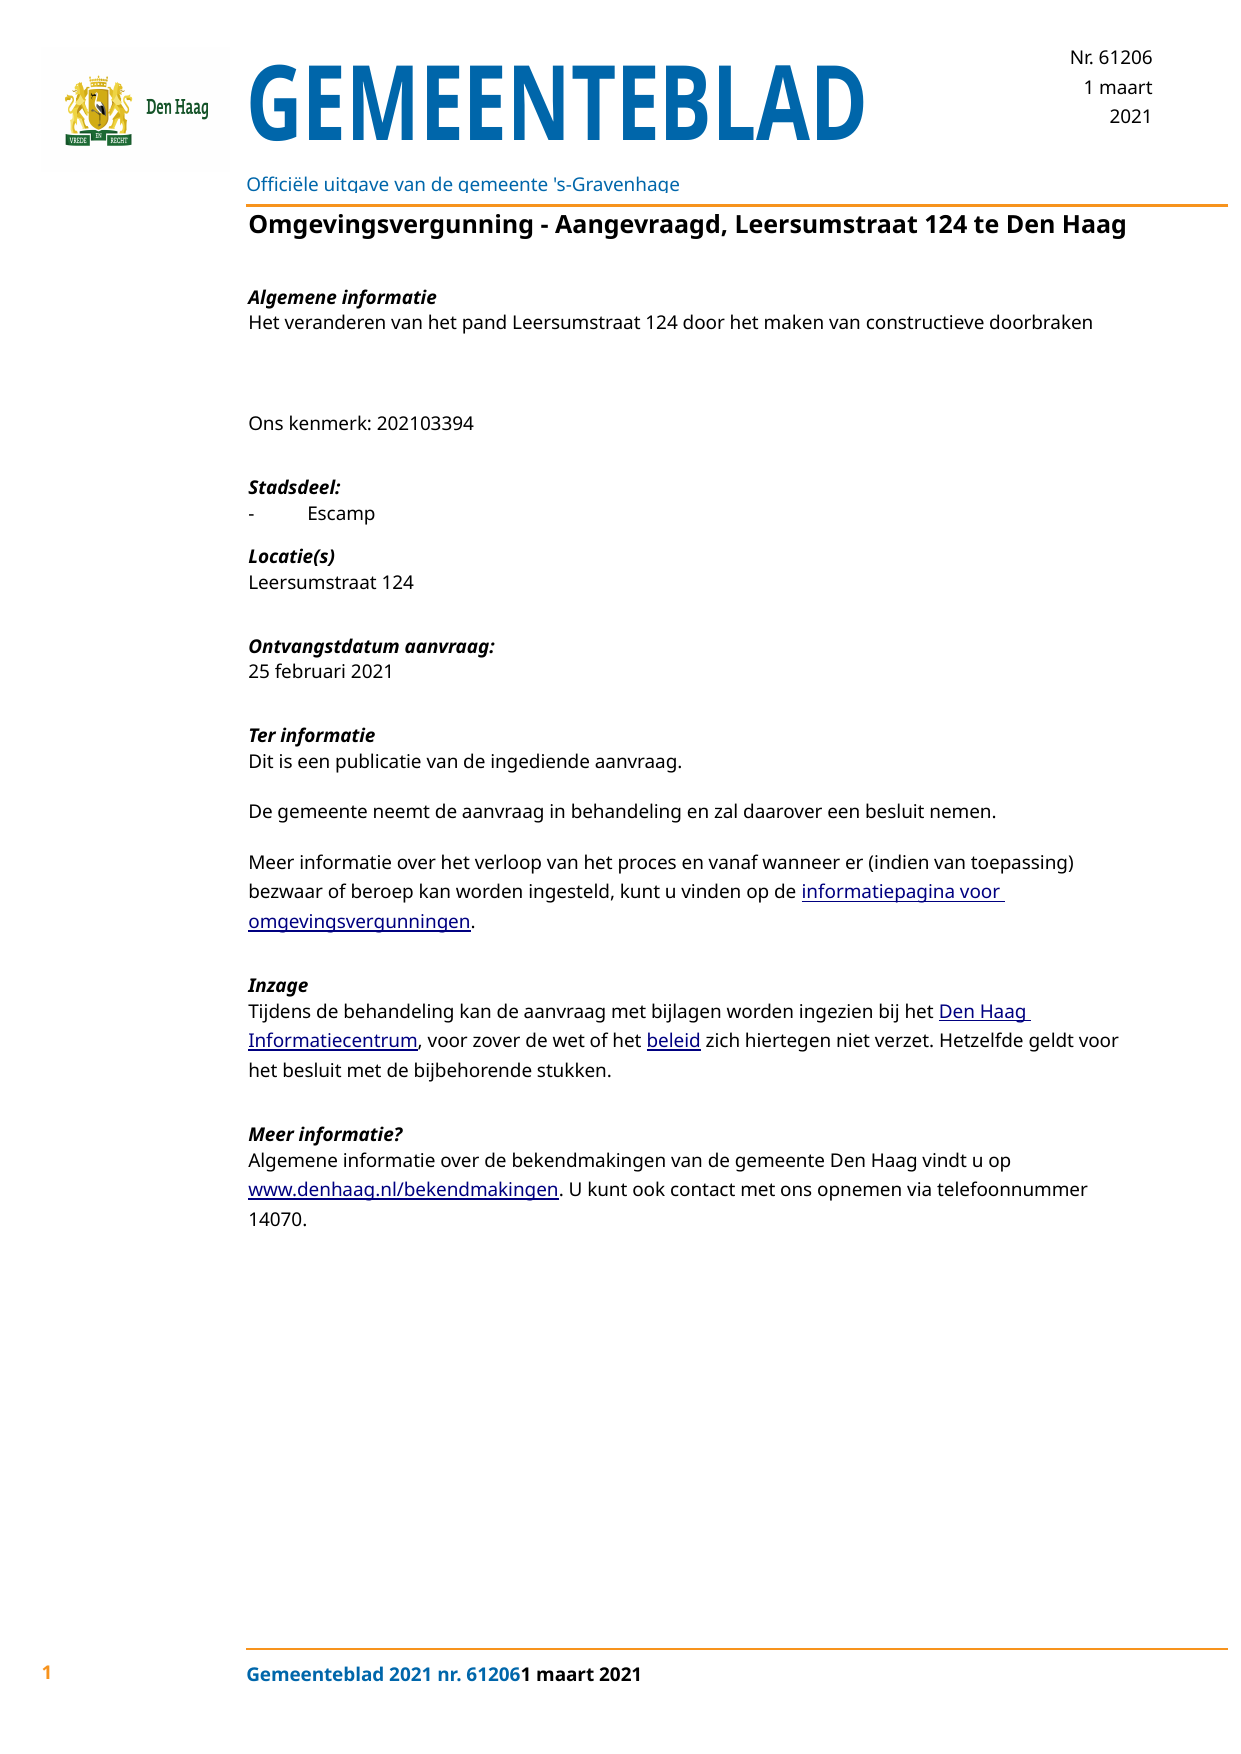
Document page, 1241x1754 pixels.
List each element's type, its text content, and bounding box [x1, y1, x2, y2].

text Algemene informatie [248, 284, 1152, 309]
text Meer informatie? [248, 1121, 1152, 1147]
text Stadsdeel: [248, 474, 1152, 500]
text Omgevingsvergunning - Aangevraagd, Leersumstraat 124 te Den Haag [248, 207, 1152, 241]
text Dit is een publicatie van de ingediende aanvraag. [248, 748, 1152, 774]
list Escamp [248, 500, 1152, 526]
text Inzage [248, 972, 1152, 998]
text Tijdens de behandeling kan de aanvraag met bijlagen worden ingezien bij het Den Haag Informatiecentrum, voor zover de wet of het beleid zich hiertegen niet verzet. Hetzelfde geldt voor het besluit met de bijbehorende stukken. [248, 998, 1152, 1083]
text Het veranderen van het pand Leersumstraat 124 door het maken van constructieve doorbraken [248, 309, 1152, 335]
text Algemene informatie over de bekendmakingen van de gemeente Den Haag vindt u op www.denhaag.nl/bekendmakingen. U kunt ook contact met ons opnemen via telefoonnummer 14070. [248, 1147, 1152, 1232]
text Ontvangstdatum aanvraag: [248, 633, 1152, 659]
picture [41, 47, 231, 172]
text Locatie(s) [248, 543, 1152, 569]
text Meer informatie over het verloop van het proces en vanaf wanneer er (indien van toepassing) bezwaar of beroep kan worden ingesteld, kunt u vinden op de informatiepagina voor omgevingsvergunningen. [248, 849, 1152, 934]
text Leersumstraat 124 [248, 569, 1152, 595]
text De gemeente neemt de aanvraag in behandeling en zal daarover een besluit nemen. [248, 799, 1152, 824]
text Ons kenmerk: 202103394 [248, 410, 1152, 436]
text 25 februari 2021 [248, 659, 1152, 684]
text Ter informatie [248, 723, 1152, 748]
